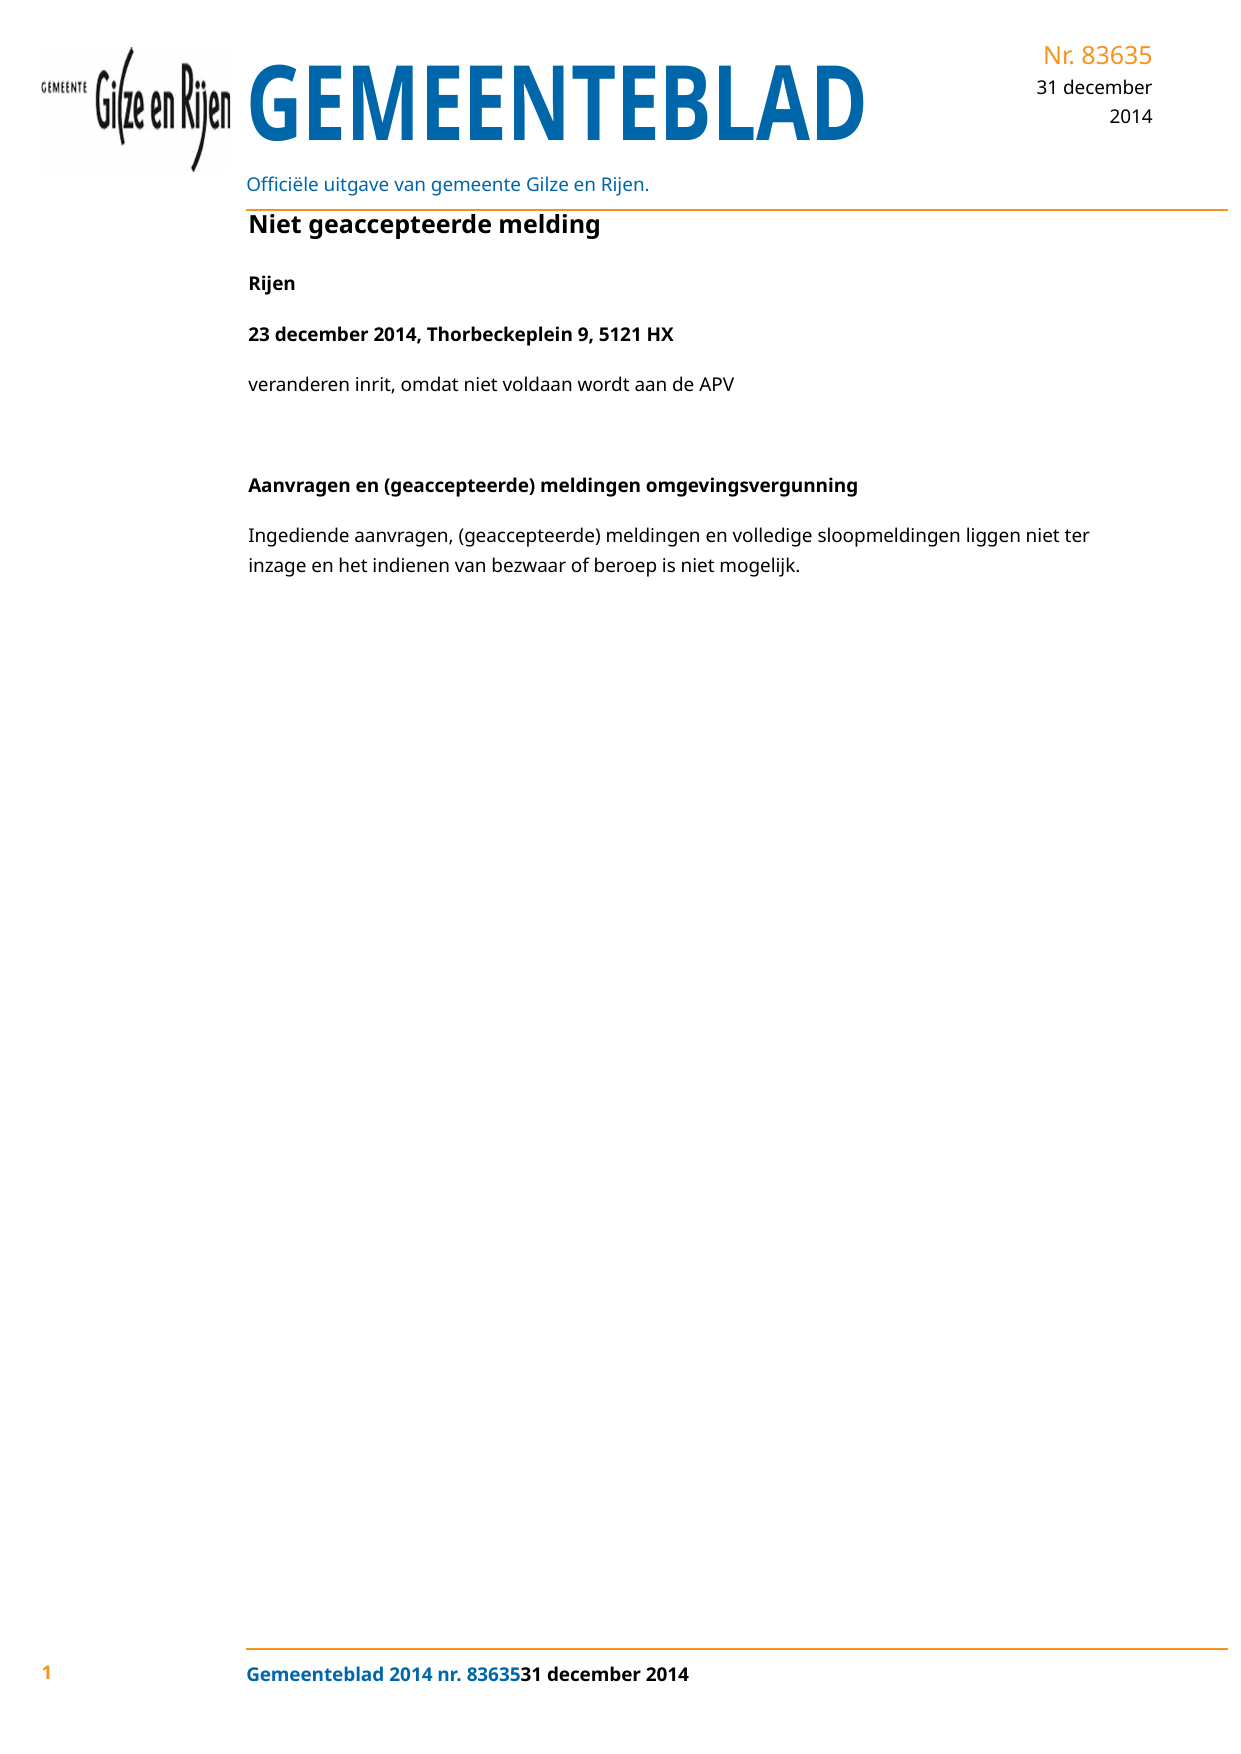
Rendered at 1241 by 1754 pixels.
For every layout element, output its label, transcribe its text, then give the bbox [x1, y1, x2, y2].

text Rijen [248, 270, 1152, 296]
text Ingediende aanvragen, (geaccepteerde) meldingen en volledige sloopmeldingen liggen niet ter inzage en het indienen van bezwaar of beroep is niet mogelijk. [248, 522, 1152, 578]
text Niet geaccepteerde melding [248, 211, 1152, 241]
text veranderen inrit, omdat niet voldaan wordt aan de APV [248, 371, 1152, 397]
text 23 december 2014, Thorbeckeplein 9, 5121 HX [248, 321, 1152, 346]
text Aanvragen en (geaccepteerde) meldingen omgevingsvergunning [248, 472, 1152, 498]
picture [41, 47, 231, 172]
